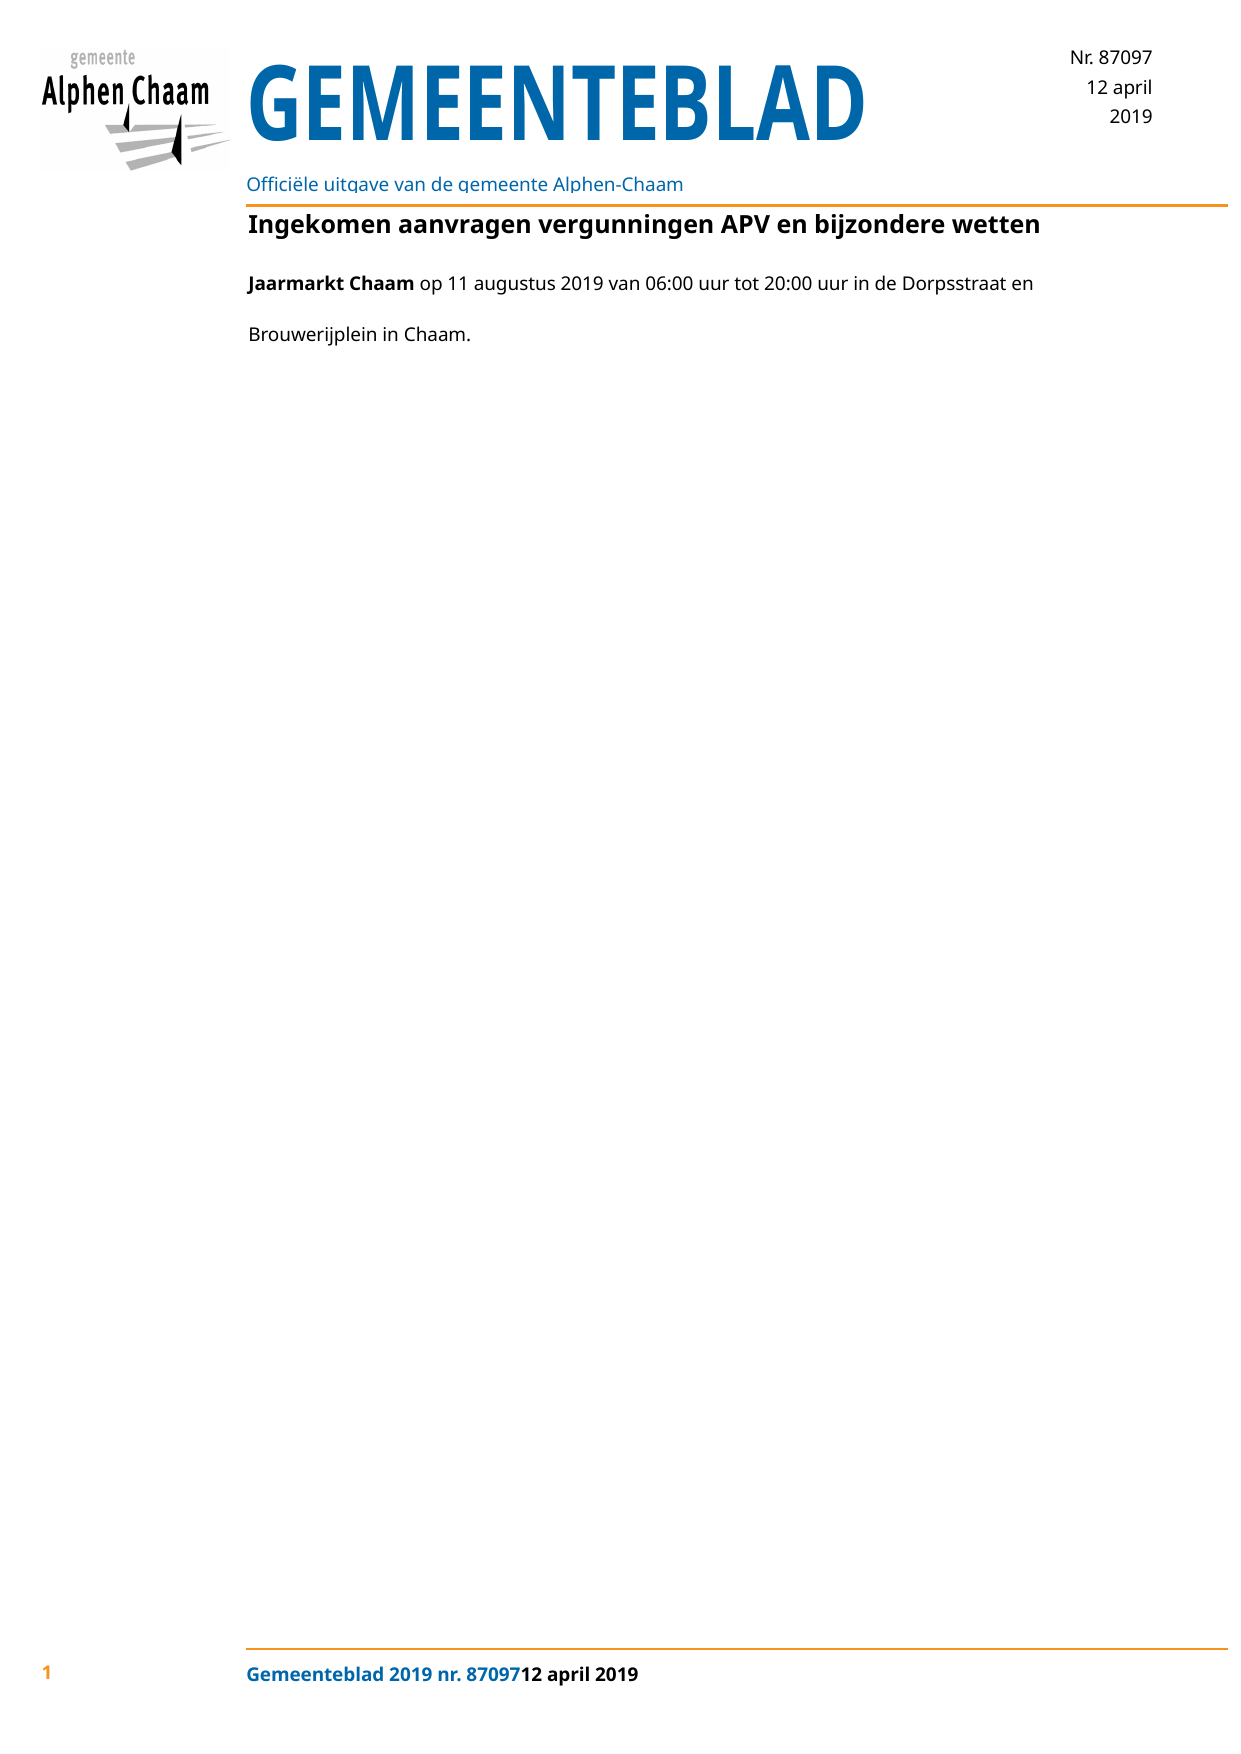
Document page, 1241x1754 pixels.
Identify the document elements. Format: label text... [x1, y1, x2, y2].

text Brouwerijplein in Chaam. [248, 321, 1152, 346]
picture [41, 47, 231, 172]
text Jaarmarkt Chaam op 11 augustus 2019 van 06:00 uur tot 20:00 uur in de Dorpsstraat en [248, 270, 1152, 296]
text Ingekomen aanvragen vergunningen APV en bijzondere wetten [248, 207, 1152, 241]
